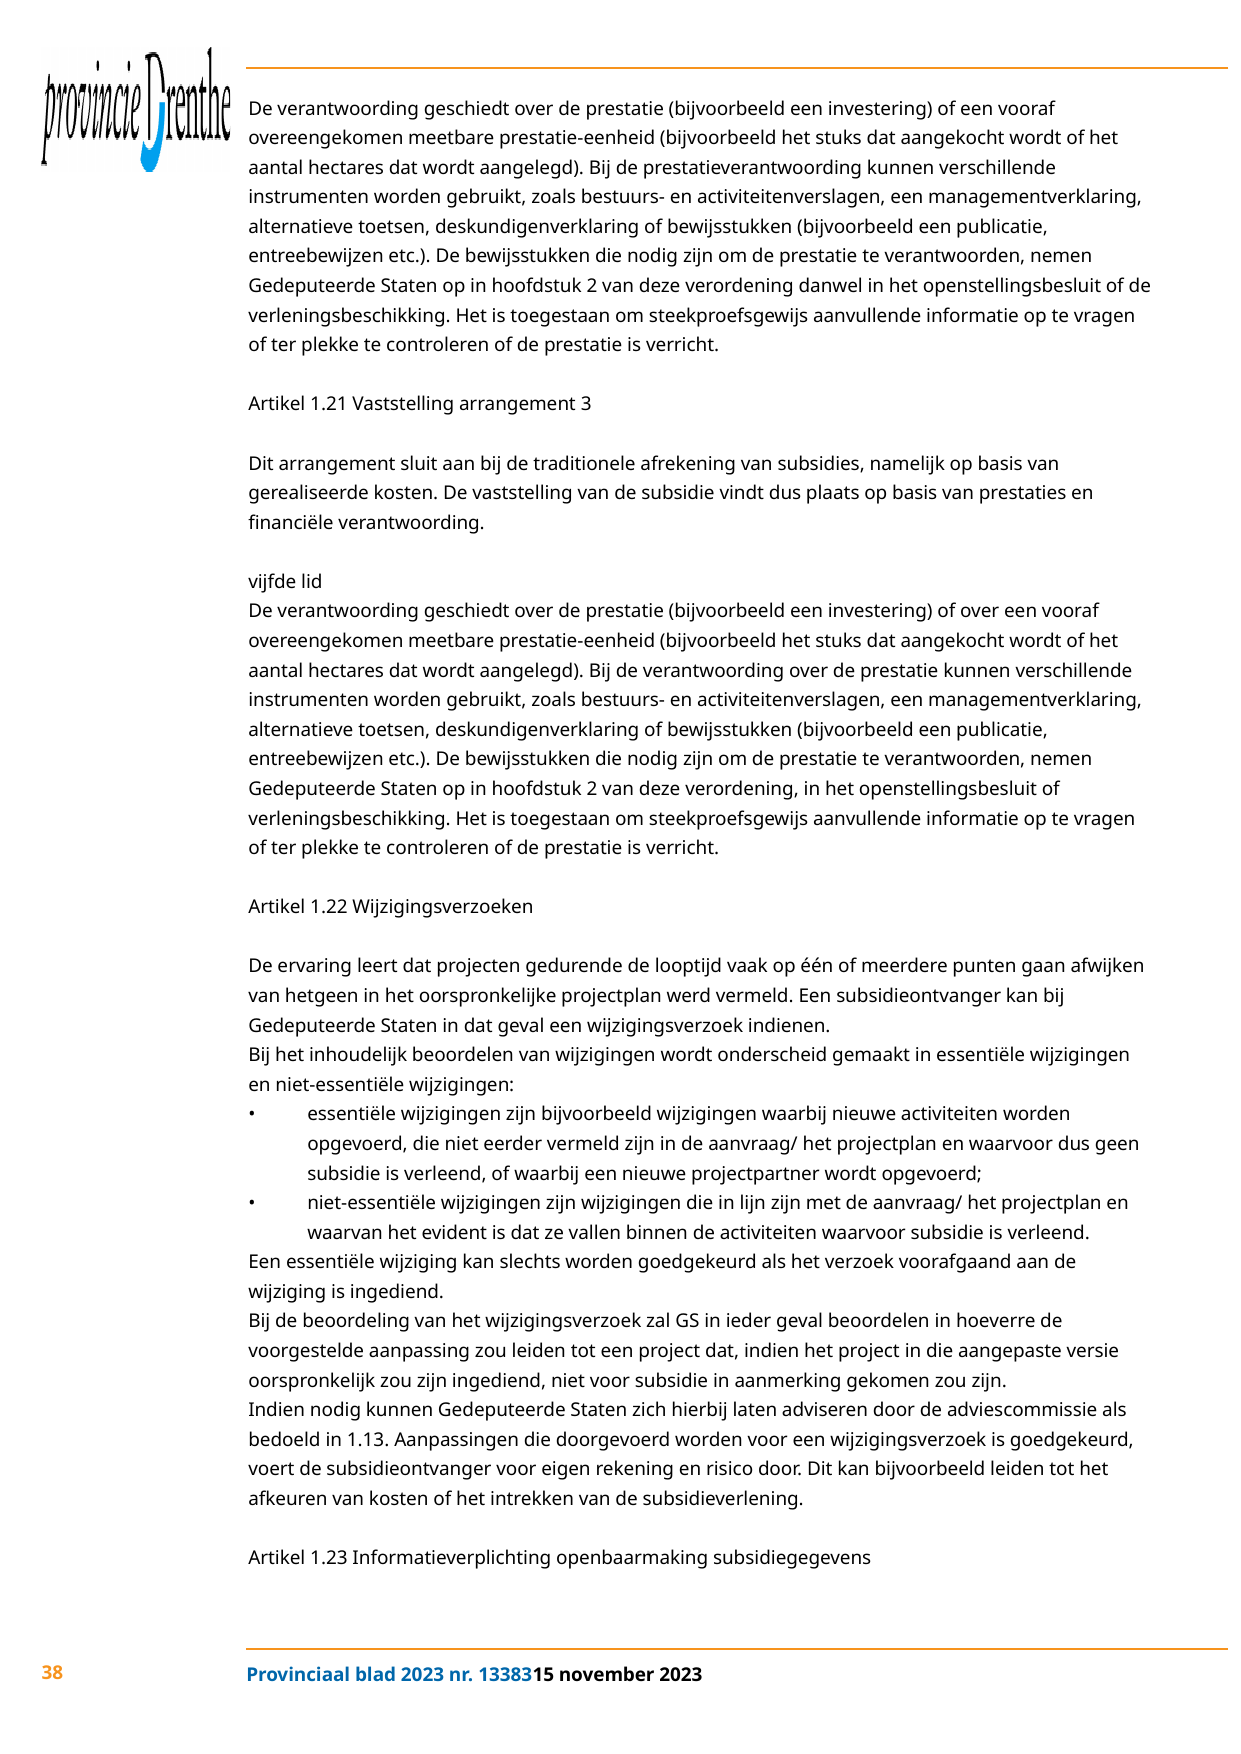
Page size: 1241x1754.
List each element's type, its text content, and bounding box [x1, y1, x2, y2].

text Bij het inhoudelijk beoordelen van wijzigingen wordt onderscheid gemaakt in essentiële wijzigingen en niet-essentiële wijzigingen: [248, 1041, 1152, 1097]
text Bij de beoordeling van het wijzigingsverzoek zal GS in ieder geval beoordelen in hoeverre de voorgestelde aanpassing zou leiden tot een project dat, indien het project in die aangepaste versie oorspronkelijk zou zijn ingediend, niet voor subsidie in aanmerking gekomen zou zijn. [248, 1308, 1152, 1393]
text De verantwoording geschiedt over de prestatie (bijvoorbeeld een investering) of over een vooraf overeengekomen meetbare prestatie-eenheid (bijvoorbeeld het stuks dat aangekocht wordt of het aantal hectares dat wordt aangelegd). Bij de verantwoording over de prestatie kunnen verschillende instrumenten worden gebruikt, zoals bestuurs- en activiteitenverslagen, een managementverklaring, alternatieve toetsen, deskundigenverklaring of bewijsstukken (bijvoorbeeld een publicatie, entreebewijzen etc.). De bewijsstukken die nodig zijn om de prestatie te verantwoorden, nemen Gedeputeerde Staten op in hoofdstuk 2 van deze verordening, in het openstellingsbesluit of verleningsbeschikking. Het is toegestaan om steekproefsgewijs aanvullende informatie op te vragen of ter plekke te controleren of de prestatie is verricht. [248, 598, 1152, 860]
text Artikel 1.22 Wijzigingsverzoeken [248, 893, 1152, 919]
text Een essentiële wijziging kan slechts worden goedgekeurd als het verzoek voorafgaand aan de wijziging is ingediend. [248, 1248, 1152, 1304]
text De verantwoording geschiedt over de prestatie (bijvoorbeeld een investering) of een vooraf overeengekomen meetbare prestatie-eenheid (bijvoorbeeld het stuks dat aangekocht wordt of het aantal hectares dat wordt aangelegd). Bij de prestatieverantwoording kunnen verschillende instrumenten worden gebruikt, zoals bestuurs- en activiteitenverslagen, een managementverklaring, alternatieve toetsen, deskundigenverklaring of bewijsstukken (bijvoorbeeld een publicatie, entreebewijzen etc.). De bewijsstukken die nodig zijn om de prestatie te verantwoorden, nemen Gedeputeerde Staten op in hoofdstuk 2 van deze verordening danwel in het openstellingsbesluit of de verleningsbeschikking. Het is toegestaan om steekproefsgewijs aanvullende informatie op te vragen of ter plekke te controleren of de prestatie is verricht. [248, 95, 1152, 357]
text vijfde lid [248, 568, 1152, 594]
list essentiële wijzigingen zijn bijvoorbeeld wijzigingen waarbij nieuwe activiteiten worden opgevoerd, die niet eerder vermeld zijn in de aanvraag/ het projectplan en waarvoor dus geen subsidie is verleend, of waarbij een nieuwe projectpartner wordt opgevoerd; [248, 1101, 1152, 1186]
text Artikel 1.23 Informatieverplichting openbaarmaking subsidiegegevens [248, 1544, 1152, 1570]
picture [41, 47, 231, 172]
text Dit arrangement sluit aan bij de traditionele afrekening van subsidies, namelijk op basis van gerealiseerde kosten. De vaststelling van de subsidie vindt dus plaats op basis van prestaties en financiële verantwoording. [248, 450, 1152, 535]
text De ervaring leert dat projecten gedurende de looptijd vaak op één of meerdere punten gaan afwijken van hetgeen in het oorspronkelijke projectplan werd vermeld. Een subsidieontvanger kan bij Gedeputeerde Staten in dat geval een wijzigingsverzoek indienen. [248, 953, 1152, 1038]
text Indien nodig kunnen Gedeputeerde Staten zich hierbij laten adviseren door de adviescommissie als bedoeld in 1.13. Aanpassingen die doorgevoerd worden voor een wijzigingsverzoek is goedgekeurd, voert de subsidieontvanger voor eigen rekening en risico door. Dit kan bijvoorbeeld leiden tot het afkeuren van kosten of het intrekken van de subsidieverlening. [248, 1396, 1152, 1511]
text Artikel 1.21 Vaststelling arrangement 3 [248, 391, 1152, 416]
list niet-essentiële wijzigingen zijn wijzigingen die in lijn zijn met de aanvraag/ het projectplan en waarvan het evident is dat ze vallen binnen de activiteiten waarvoor subsidie is verleend. [248, 1189, 1152, 1245]
